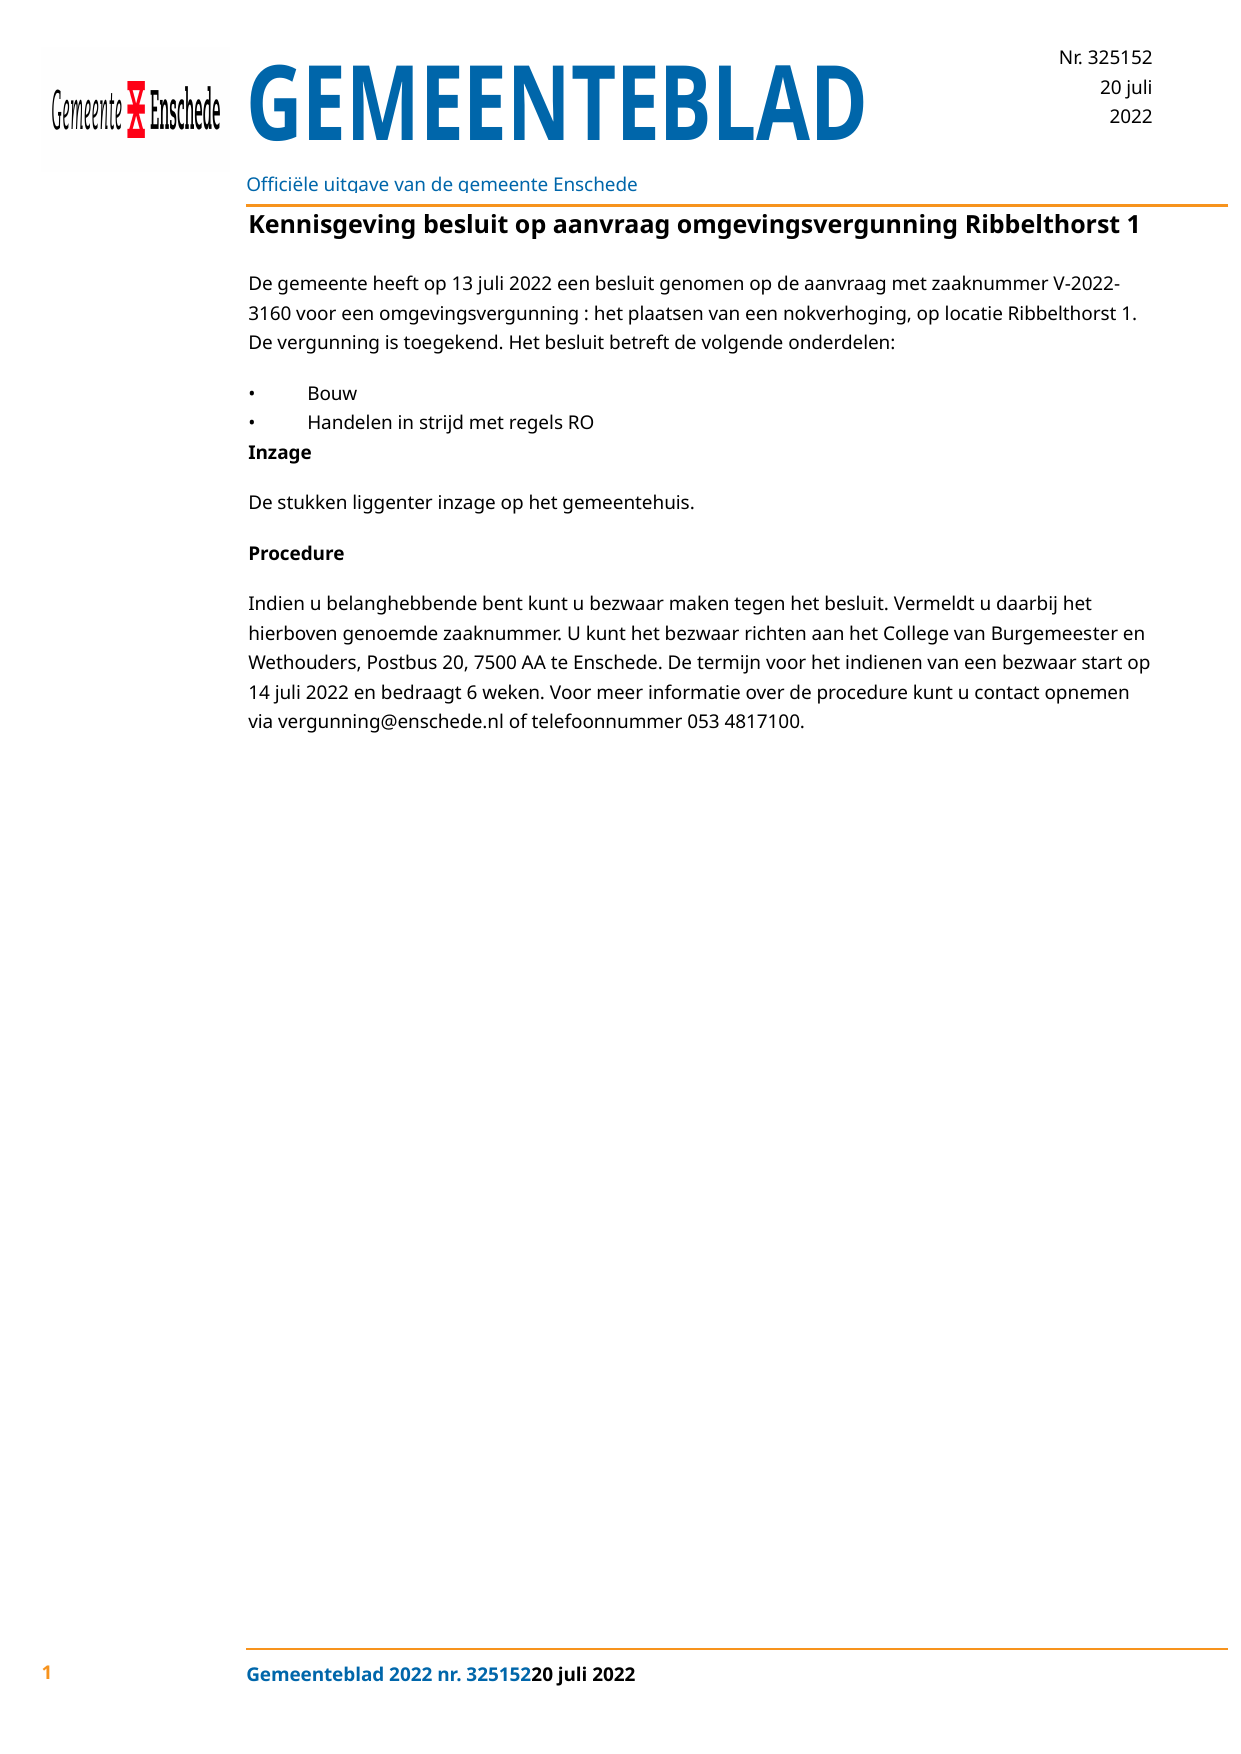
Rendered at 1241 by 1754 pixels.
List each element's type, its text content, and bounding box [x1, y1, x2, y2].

text Indien u belanghebbende bent kunt u bezwaar maken tegen het besluit. Vermeldt u daarbij het hierboven genoemde zaaknummer. U kunt het bezwaar richten aan het College van Burgemees­ter en Wethouders, Postbus 20, 7500 AA te Enschede. De termijn voor het indienen van een bezwaar start op 14 juli 2022 en bedraagt 6 weken. Voor meer informatie over de procedure kunt u contact opnemen via vergunning@enschede.nl of telefoonnummer 053 4817100. [248, 590, 1152, 734]
text Inzage [248, 439, 1152, 465]
list Handelen in strijd met regels RO [248, 409, 1152, 435]
text Procedure [248, 540, 1152, 566]
list Bouw [248, 380, 1152, 406]
text De gemeente heeft op 13 juli 2022 een besluit genomen op de aanvraag met zaaknummer V-2022-3160 voor een omgevingsvergunning : het plaatsen van een nokverhoging, op locatie Ribbelthorst 1. De vergunning is toegekend. Het besluit betreft de volgende onderdelen: [248, 270, 1152, 355]
text De stukken liggenter inzage op het gemeentehuis. [248, 489, 1152, 515]
text Kennisgeving besluit op aanvraag omgevingsvergunning Ribbelthorst 1 [248, 207, 1152, 241]
picture [41, 47, 231, 172]
